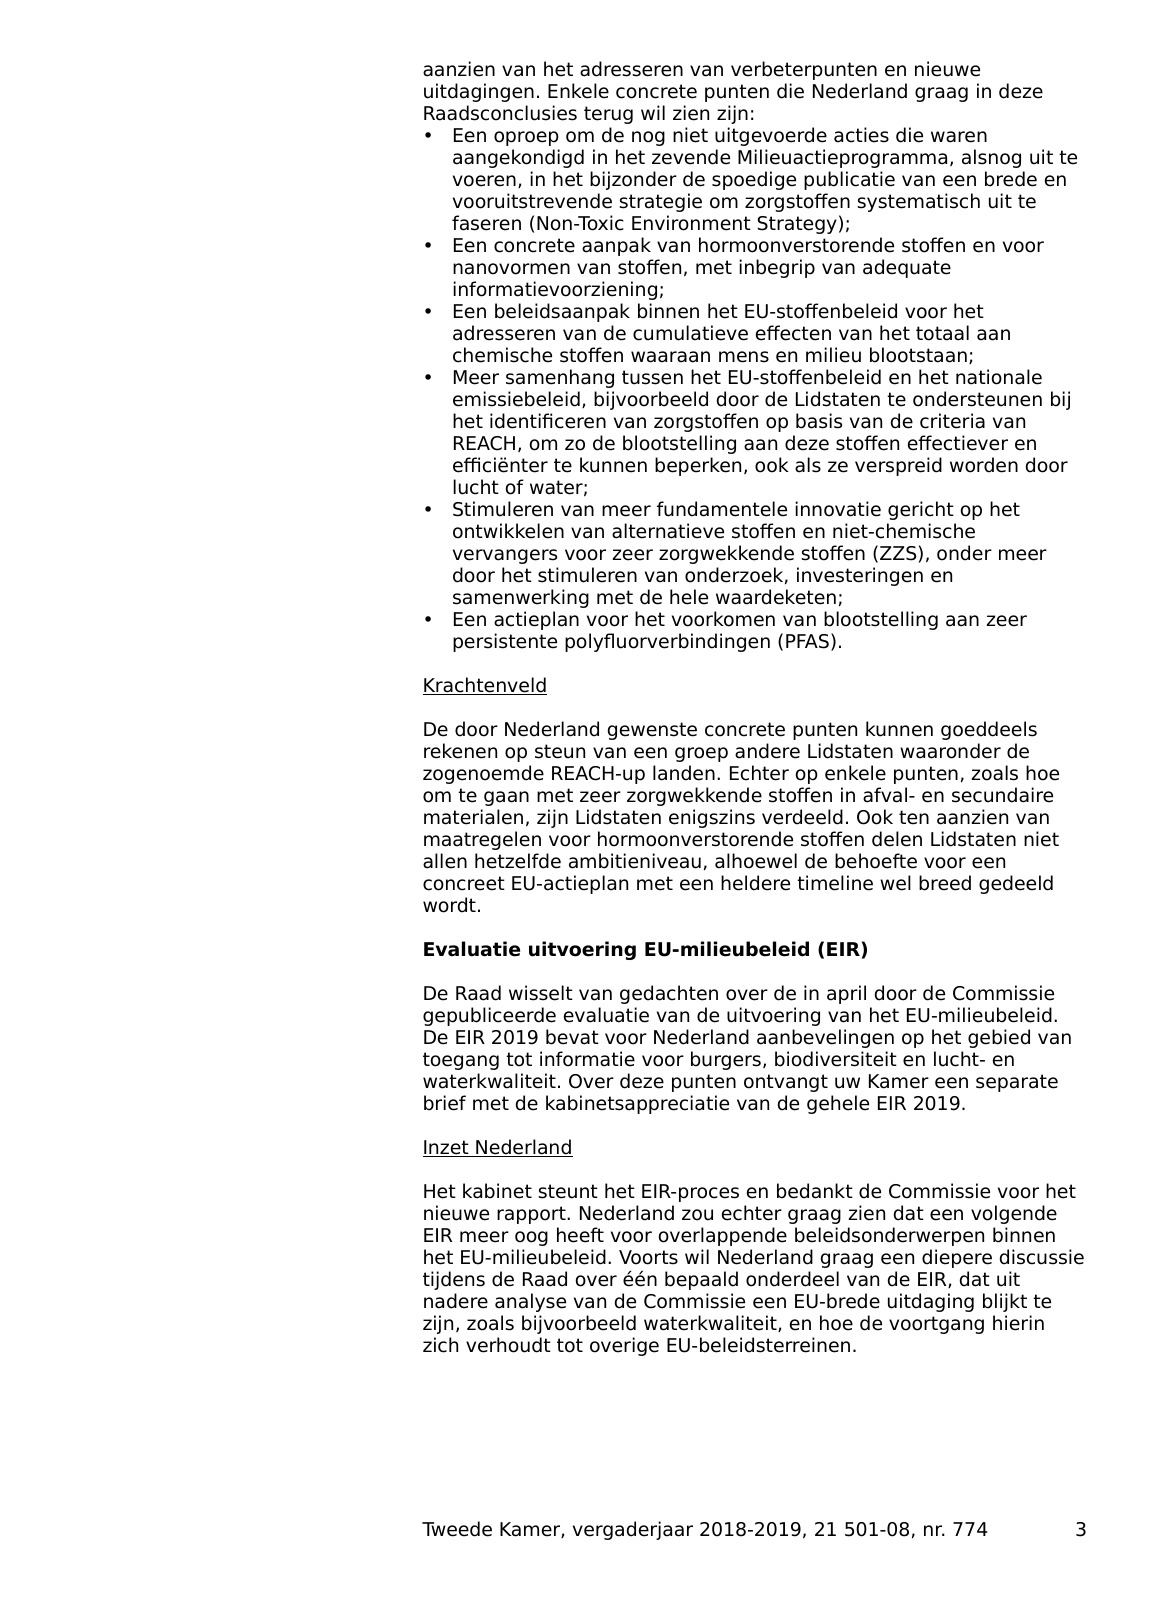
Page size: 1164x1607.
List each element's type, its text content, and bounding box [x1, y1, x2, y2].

subtitle Krachtenveld [422, 675, 1087, 697]
subtitle Inzet Nederland [422, 1137, 1087, 1159]
text Het kabinet steunt het EIR-proces en bedankt de Commissie voor het nieuwe rapport. Nederland zou echter graag zien dat een volgende EIR meer oog heeft voor overlappende beleidsonderwerpen binnen het EU-milieubeleid. Voorts wil Nederland graag een diepere discussie tijdens de Raad over één bepaald onderdeel van de EIR, dat uit nadere analyse van de Commissie een EU-brede uitdaging blijkt te zijn, zoals bijvoorbeeld waterkwaliteit, en hoe de voortgang hierin zich verhoudt tot overige EU-beleidsterreinen. [422, 1181, 1087, 1357]
text • Een actieplan voor het voorkomen van blootstelling aan zeer persistente polyfluorverbindingen (PFAS). [422, 608, 1087, 652]
text • Meer samenhang tussen het EU-stoffenbeleid en het nationale emissiebeleid, bijvoorbeeld door de Lidstaten te ondersteunen bij het identificeren van zorgstoffen op basis van de criteria van REACH, om zo de blootstelling aan deze stoffen effectiever en efficiënter te kunnen beperken, ook als ze verspreid worden door lucht of water; [422, 367, 1087, 499]
subtitle Evaluatie uitvoering EU-milieubeleid (EIR) [422, 939, 1087, 961]
text De door Nederland gewenste concrete punten kunnen goeddeels rekenen op steun van een groep andere Lidstaten waaronder de zogenoemde REACH-up landen. Echter op enkele punten, zoals hoe om te gaan met zeer zorgwekkende stoffen in afval- en secundaire materialen, zijn Lidstaten enigszins verdeeld. Ook ten aanzien van maatregelen voor hormoonverstorende stoffen delen Lidstaten niet allen hetzelfde ambitieniveau, alhoewel de behoefte voor een concreet EU-actieplan met een heldere timeline wel breed gedeeld wordt. [422, 719, 1087, 917]
text • Een concrete aanpak van hormoonverstorende stoffen en voor nanovormen van stoffen, met inbegrip van adequate informatievoorziening; [422, 235, 1087, 301]
text • Stimuleren van meer fundamentele innovatie gericht op het ontwikkelen van alternatieve stoffen en niet-chemische vervangers voor zeer zorgwekkende stoffen (ZZS), onder meer door het stimuleren van onderzoek, investeringen en samenwerking met de hele waardeketen; [422, 499, 1087, 608]
text • Een beleidsaanpak binnen het EU-stoffenbeleid voor het adresseren van de cumulatieve effecten van het totaal aan chemische stoffen waaraan mens en milieu blootstaan; [422, 301, 1087, 367]
text • Een oproep om de nog niet uitgevoerde acties die waren aangekondigd in het zevende Milieuactieprogramma, alsnog uit te voeren, in het bijzonder de spoedige publicatie van een brede en vooruitstrevende strategie om zorgstoffen systematisch uit te faseren (Non-Toxic Environment Strategy); [422, 125, 1087, 235]
text De Raad wisselt van gedachten over de in april door de Commissie gepubliceerde evaluatie van de uitvoering van het EU-milieubeleid. De EIR 2019 bevat voor Nederland aanbevelingen op het gebied van toegang tot informatie voor burgers, biodiversiteit en lucht- en waterkwaliteit. Over deze punten ontvangt uw Kamer een separate brief met de kabinetsappreciatie van de gehele EIR 2019. [422, 983, 1087, 1115]
text aanzien van het adresseren van verbeterpunten en nieuwe uitdagingen. Enkele concrete punten die Nederland graag in deze Raadsconclusies terug wil zien zijn: [422, 59, 1087, 125]
